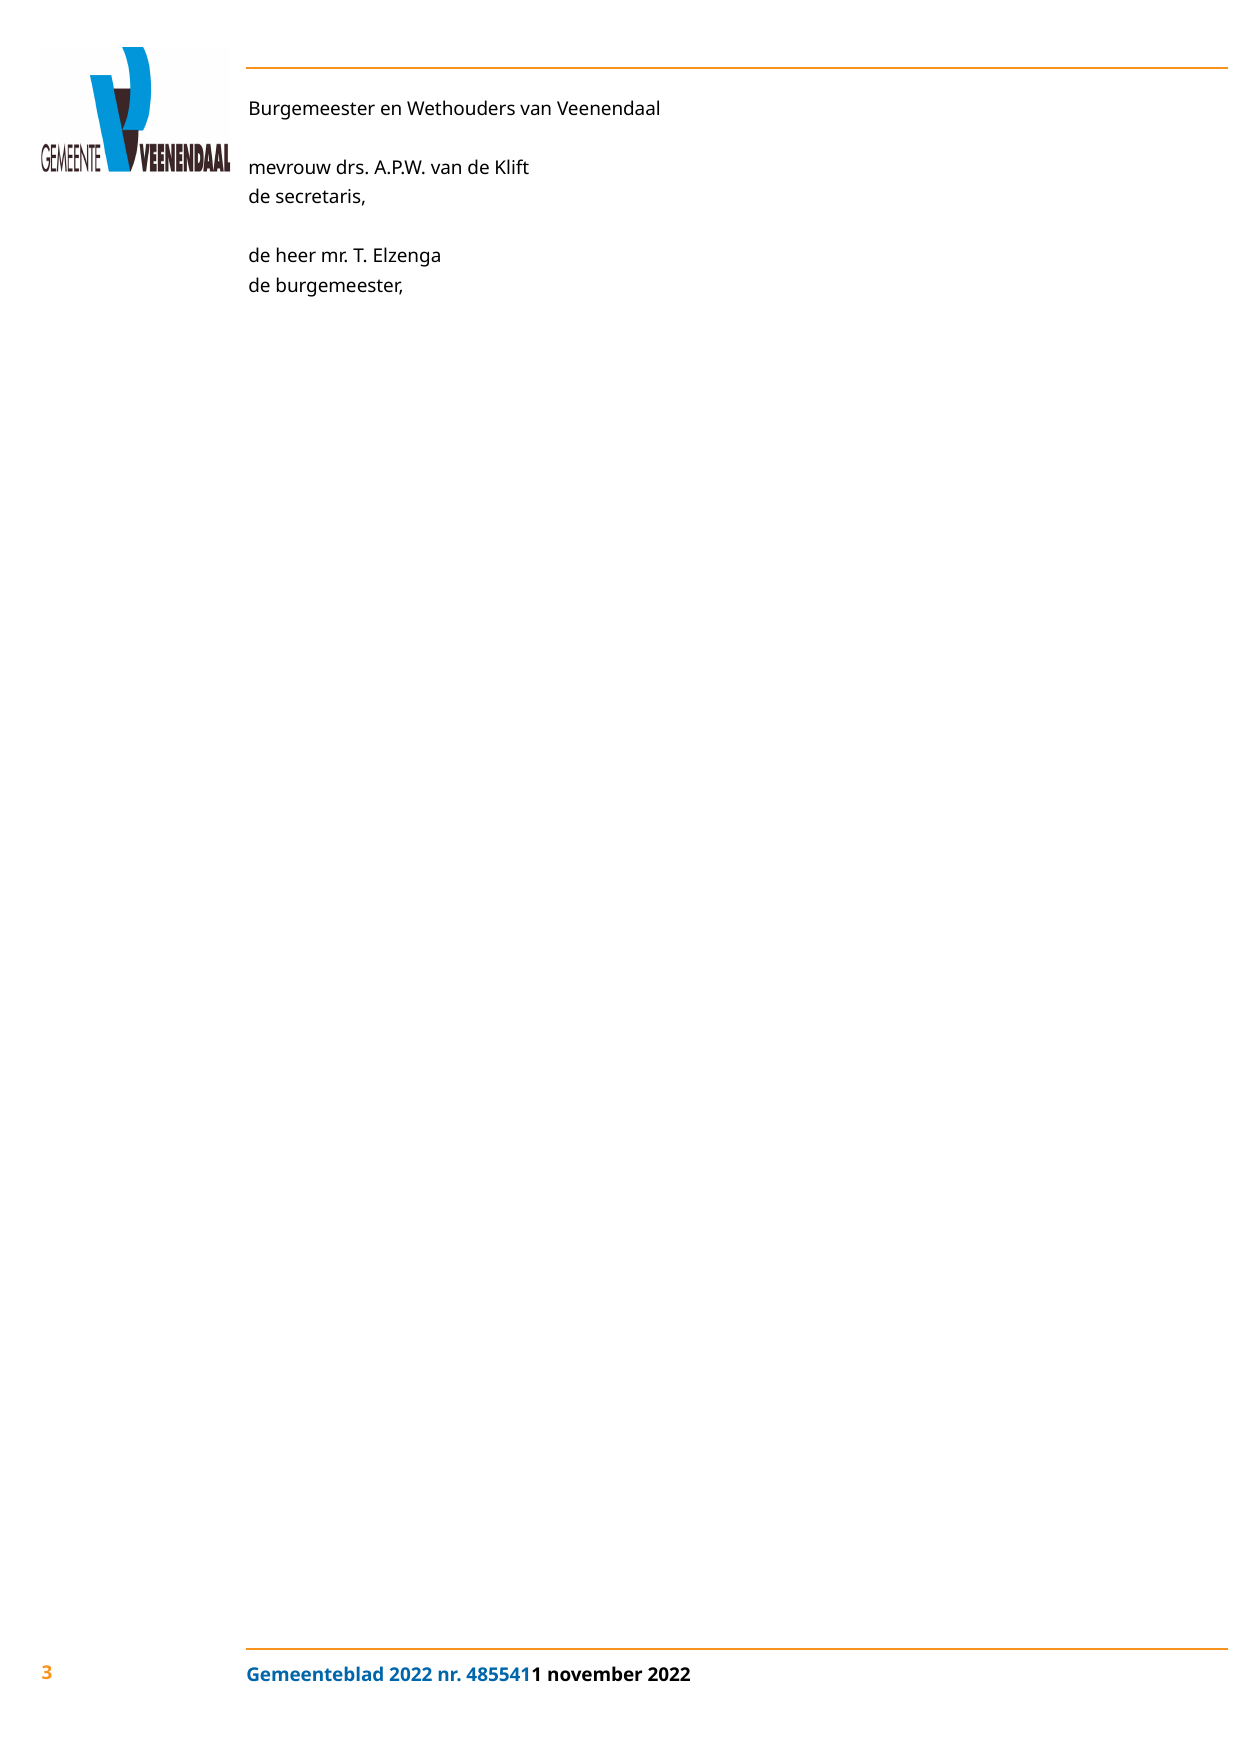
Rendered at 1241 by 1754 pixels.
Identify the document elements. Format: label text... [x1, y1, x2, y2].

text de heer mr. T. Elzenga [248, 243, 1152, 268]
text de secretaris, [248, 183, 1152, 209]
text mevrouw drs. A.P.W. van de Klift [248, 154, 1152, 180]
picture [41, 47, 130, 172]
picture [123, 47, 231, 172]
text de burgemeester, [248, 272, 1152, 298]
text Burgemeester en Wethouders van Veenendaal [248, 95, 1152, 121]
